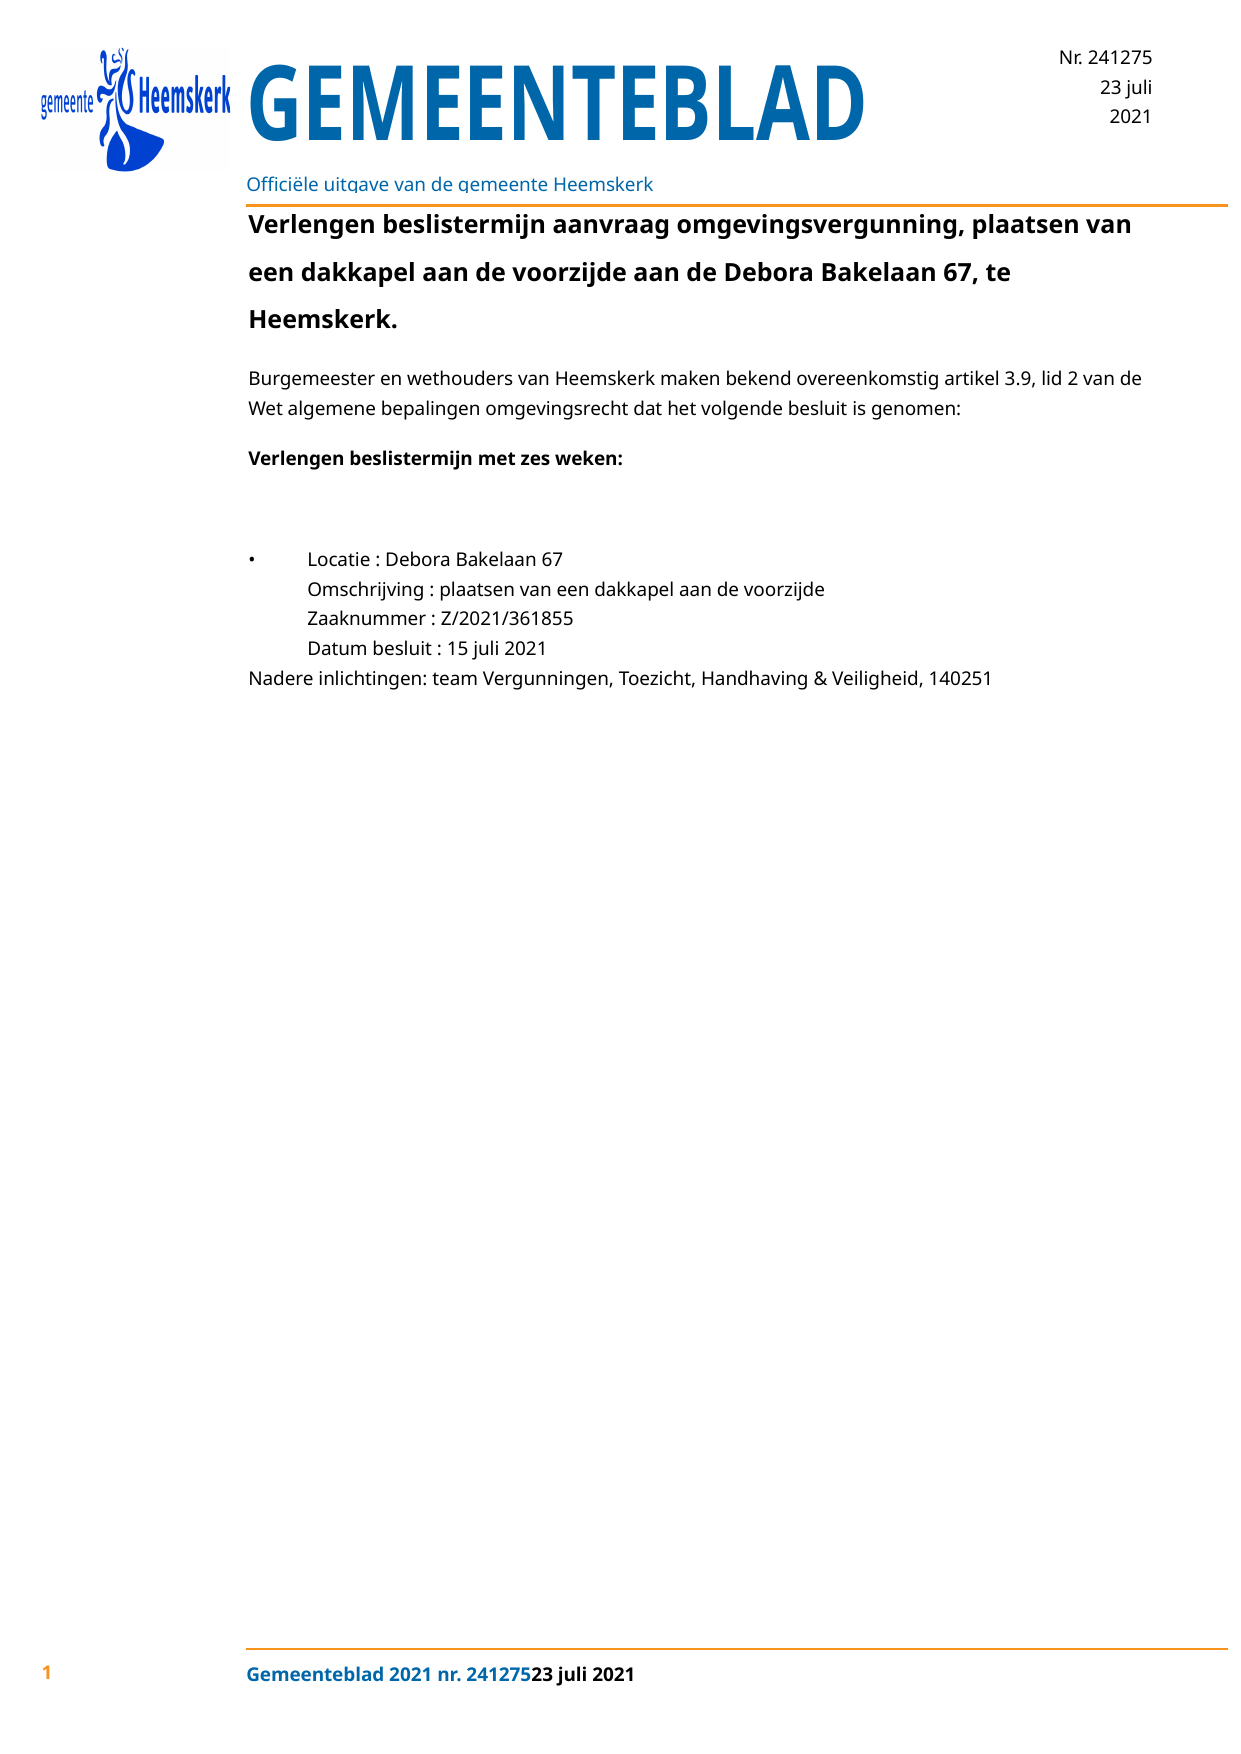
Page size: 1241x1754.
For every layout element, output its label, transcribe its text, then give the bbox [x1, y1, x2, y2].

list Omschrijving : plaatsen van een dakkapel aan de voorzijde [248, 576, 1152, 602]
text Verlengen beslistermijn aanvraag omgevingsvergunning, plaatsen van een dakkapel aan de voorzijde aan de Debora Bakelaan 67, te Heemskerk. [248, 207, 1152, 336]
list Locatie : Debora Bakelaan 67 [248, 546, 1152, 572]
picture [41, 47, 231, 172]
list Datum besluit : 15 juli 2021 [248, 635, 1152, 661]
text Nadere inlichtingen: team Vergunningen, Toezicht, Handhaving & Veiligheid, 140251 [248, 665, 1152, 690]
text Verlengen beslistermijn met zes weken: [248, 446, 1152, 471]
list Zaaknummer : Z/2021/361855 [248, 606, 1152, 631]
text Burgemeester en wethouders van Heemskerk maken bekend overeenkomstig artikel 3.9, lid 2 van de Wet algemene bepalingen omgevingsrecht dat het volgende besluit is genomen: [248, 366, 1152, 421]
